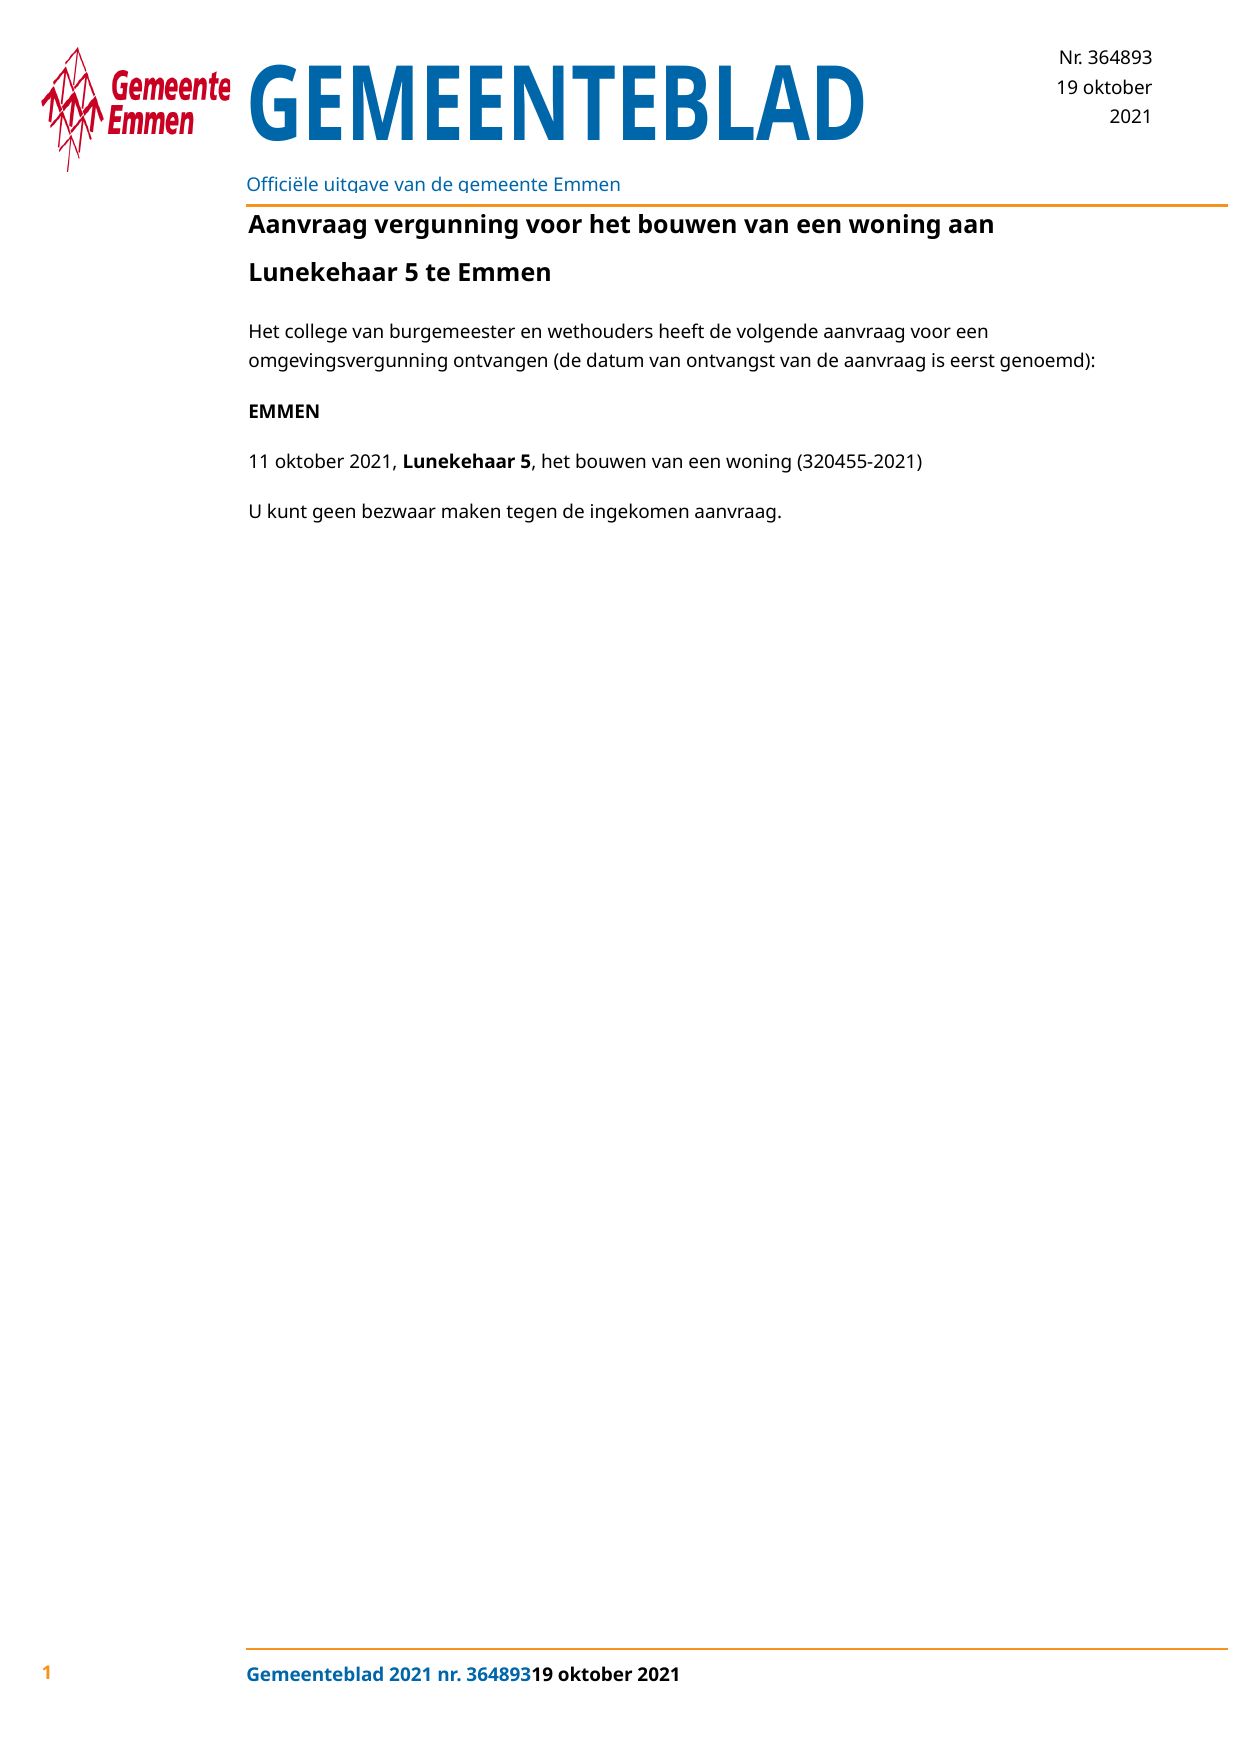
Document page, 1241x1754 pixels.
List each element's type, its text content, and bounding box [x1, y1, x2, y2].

text EMMEN [248, 398, 1152, 424]
text Het college van burgemeester en wethouders heeft de volgende aanvraag voor een omgevingsvergunning ontvangen (de datum van ontvangst van de aanvraag is eerst genoemd): [248, 318, 1152, 373]
text 11 oktober 2021, Lunekehaar 5, het bouwen van een woning (320455-2021) [248, 448, 1152, 474]
picture [41, 47, 231, 172]
text U kunt geen bezwaar maken tegen de ingekomen aanvraag. [248, 499, 1152, 524]
text Aanvraag vergunning voor het bouwen van een woning aan Lunekehaar 5 te Emmen [248, 207, 1152, 288]
